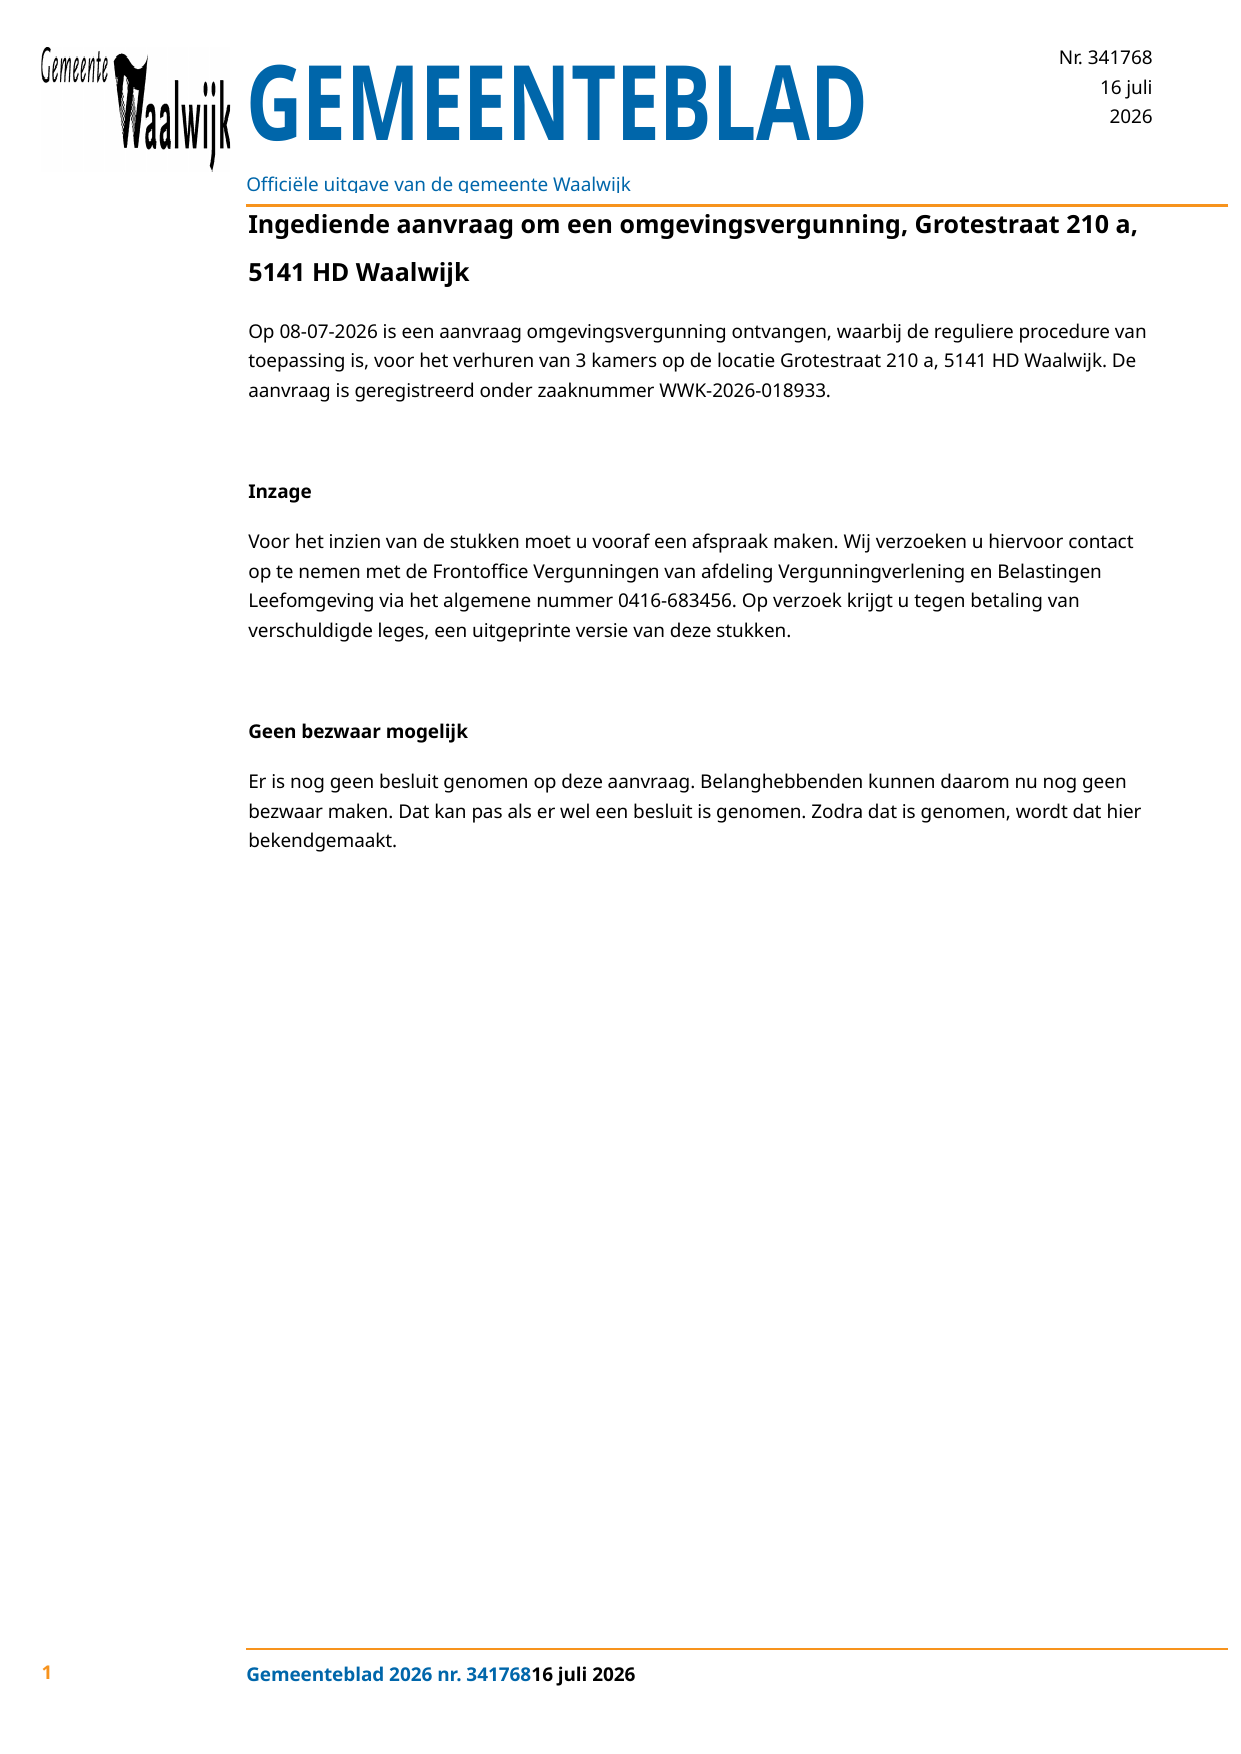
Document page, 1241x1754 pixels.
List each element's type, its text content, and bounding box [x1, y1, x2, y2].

text Inzage [248, 478, 1152, 504]
picture [41, 47, 231, 172]
text Ingediende aanvraag om een omgevingsvergunning, Grotestraat 210 a, 5141 HD Waalwijk [248, 207, 1152, 288]
text Er is nog geen besluit genomen op deze aanvraag. Belanghebbenden kunnen daarom nu nog geen bezwaar maken. Dat kan pas als er wel een besluit is genomen. Zodra dat is genomen, wordt dat hier bekendgemaakt. [248, 768, 1152, 853]
text Voor het inzien van de stukken moet u vooraf een afspraak maken. Wij verzoeken u hiervoor contact op te nemen met de Frontoffice Vergunningen van afdeling Vergunningverlening en Belastingen Leefomgeving via het algemene nummer 0416-683456. Op verzoek krijgt u tegen betaling van verschuldigde leges, een uitgeprinte versie van deze stukken. [248, 528, 1152, 643]
text Geen bezwaar mogelijk [248, 718, 1152, 744]
text Op 08-07-2026 is een aanvraag omgevingsvergunning ontvangen, waarbij de reguliere procedure van toepassing is, voor het verhuren van 3 kamers op de locatie Grotestraat 210 a, 5141 HD Waalwijk. De aanvraag is geregistreerd onder zaaknummer WWK-2026-018933. [248, 318, 1152, 403]
